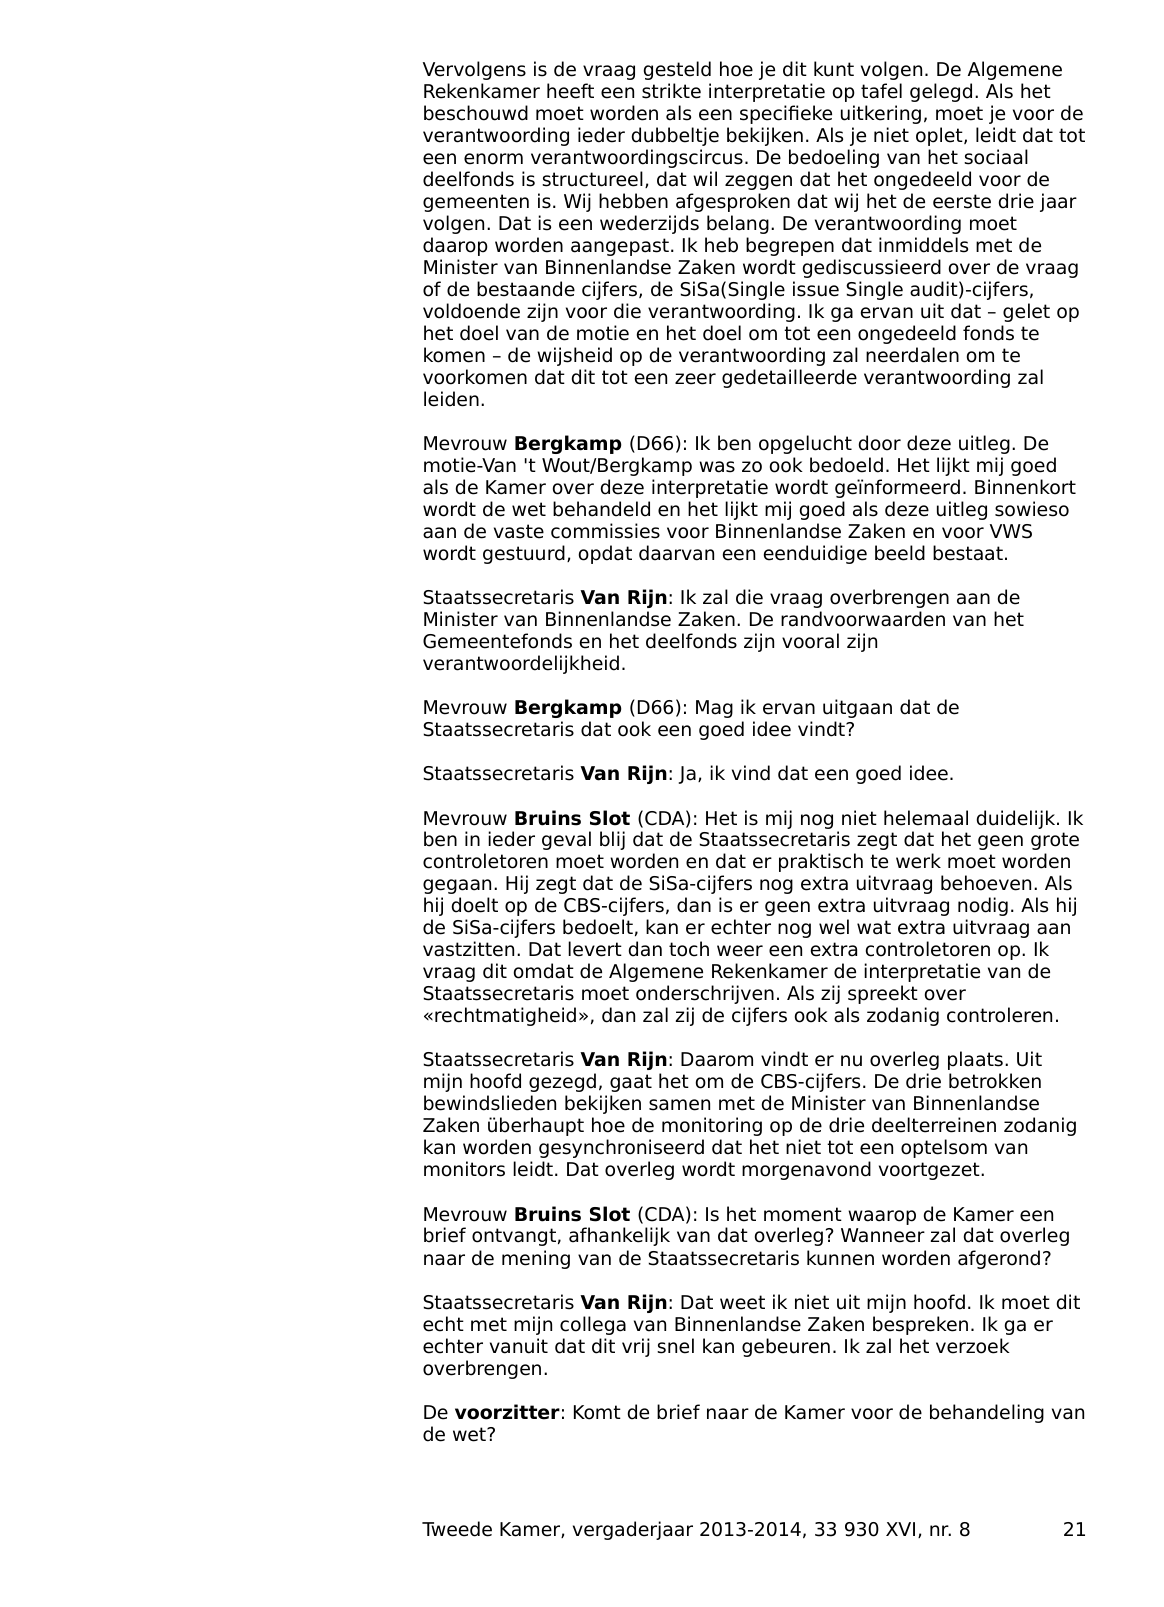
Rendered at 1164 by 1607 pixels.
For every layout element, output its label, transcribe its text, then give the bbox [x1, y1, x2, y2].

text Mevrouw Bruins Slot (CDA): Is het moment waarop de Kamer een brief ontvangt, afhankelijk van dat overleg? Wanneer zal dat overleg naar de mening van de Staatssecretaris kunnen worden afgerond? [422, 1203, 1087, 1269]
text Mevrouw Bergkamp (D66): Ik ben opgelucht door deze uitleg. De motie-Van 't Wout/Bergkamp was zo ook bedoeld. Het lijkt mij goed als de Kamer over deze interpretatie wordt geïnformeerd. Binnenkort wordt de wet behandeld en het lijkt mij goed als deze uitleg sowieso aan de vaste commissies voor Binnenlandse Zaken en voor VWS wordt gestuurd, opdat daarvan een eenduidige beeld bestaat. [422, 433, 1087, 565]
text Staatssecretaris Van Rijn: Ik zal die vraag overbrengen aan de Minister van Binnenlandse Zaken. De randvoorwaarden van het Gemeentefonds en het deelfonds zijn vooral zijn verantwoordelijkheid. [422, 587, 1087, 675]
text Mevrouw Bruins Slot (CDA): Het is mij nog niet helemaal duidelijk. Ik ben in ieder geval blij dat de Staatssecretaris zegt dat het geen grote controletoren moet worden en dat er praktisch te werk moet worden gegaan. Hij zegt dat de SiSa-cijfers nog extra uitvraag behoeven. Als hij doelt op de CBS-cijfers, dan is er geen extra uitvraag nodig. Als hij de SiSa-cijfers bedoelt, kan er echter nog wel wat extra uitvraag aan vastzitten. Dat levert dan toch weer een extra controletoren op. Ik vraag dit omdat de Algemene Rekenkamer de interpretatie van de Staatssecretaris moet onderschrijven. Als zij spreekt over «rechtmatigheid», dan zal zij de cijfers ook als zodanig controleren. [422, 807, 1087, 1027]
text De voorzitter: Komt de brief naar de Kamer voor de behandeling van de wet? [422, 1402, 1087, 1446]
text Staatssecretaris Van Rijn: Daarom vindt er nu overleg plaats. Uit mijn hoofd gezegd, gaat het om de CBS-cijfers. De drie betrokken bewindslieden bekijken samen met de Minister van Binnenlandse Zaken überhaupt hoe de monitoring op de drie deelterreinen zodanig kan worden gesynchroniseerd dat het niet tot een optelsom van monitors leidt. Dat overleg wordt morgenavond voortgezet. [422, 1049, 1087, 1181]
text Staatssecretaris Van Rijn: Dat weet ik niet uit mijn hoofd. Ik moet dit echt met mijn collega van Binnenlandse Zaken bespreken. Ik ga er echter vanuit dat dit vrij snel kan gebeuren. Ik zal het verzoek overbrengen. [422, 1292, 1087, 1379]
text Vervolgens is de vraag gesteld hoe je dit kunt volgen. De Algemene Rekenkamer heeft een strikte interpretatie op tafel gelegd. Als het beschouwd moet worden als een specifieke uitkering, moet je voor de verantwoording ieder dubbeltje bekijken. Als je niet oplet, leidt dat tot een enorm verantwoordingscircus. De bedoeling van het sociaal deelfonds is structureel, dat wil zeggen dat het ongedeeld voor de gemeenten is. Wij hebben afgesproken dat wij het de eerste drie jaar volgen. Dat is een wederzijds belang. De verantwoording moet daarop worden aangepast. Ik heb begrepen dat inmiddels met de Minister van Binnenlandse Zaken wordt gediscussieerd over de vraag of de bestaande cijfers, de SiSa(Single issue Single audit)-cijfers, voldoende zijn voor die verantwoording. Ik ga ervan uit dat – gelet op het doel van de motie en het doel om tot een ongedeeld fonds te komen – de wijsheid op de verantwoording zal neerdalen om te voorkomen dat dit tot een zeer gedetailleerde verantwoording zal leiden. [422, 59, 1087, 411]
text Mevrouw Bergkamp (D66): Mag ik ervan uitgaan dat de Staatssecretaris dat ook een goed idee vindt? [422, 697, 1087, 741]
text Staatssecretaris Van Rijn: Ja, ik vind dat een goed idee. [422, 763, 1087, 785]
